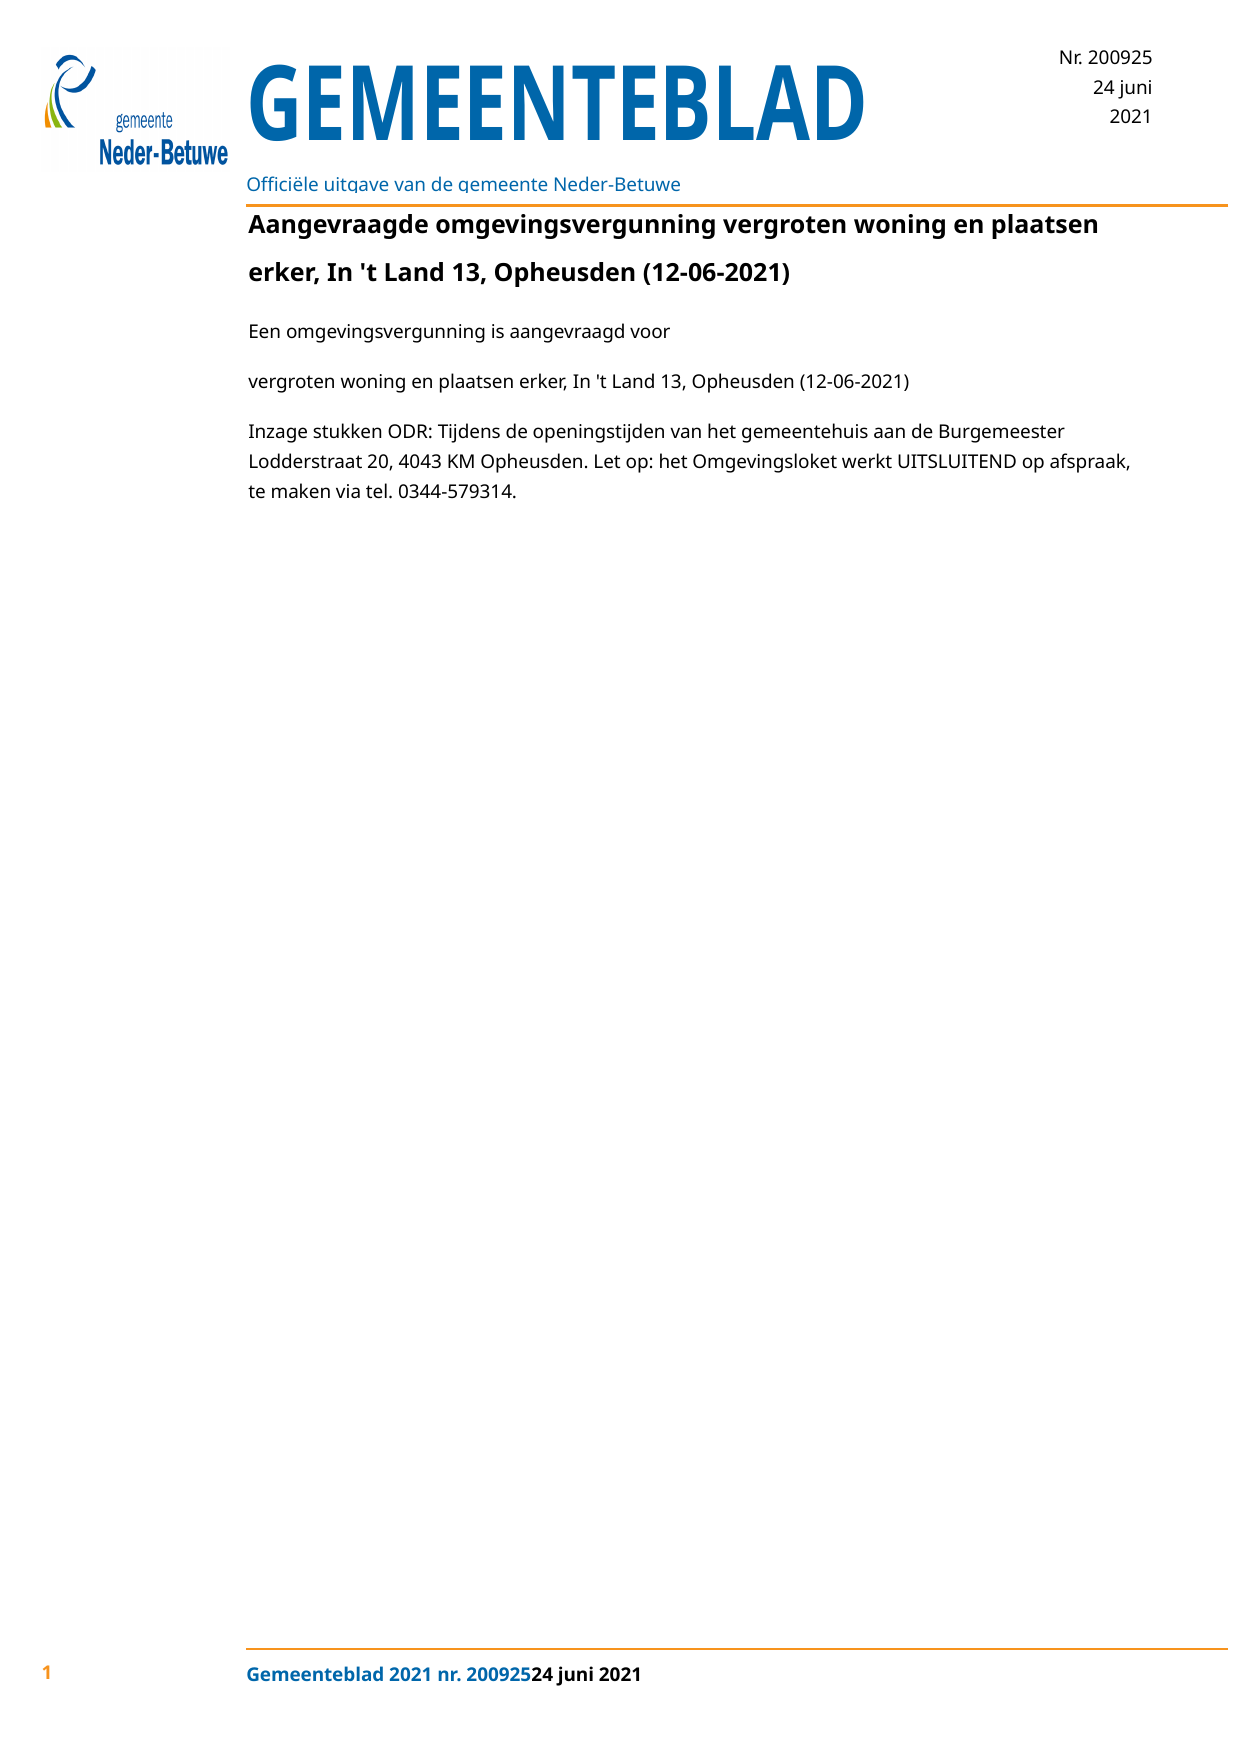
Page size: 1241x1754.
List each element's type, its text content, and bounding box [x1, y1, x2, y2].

text vergroten woning en plaatsen erker, In 't Land 13, Opheusden (12-06-2021) [248, 368, 1152, 394]
text Aangevraagde omgevingsvergunning vergroten woning en plaatsen erker, In 't Land 13, Opheusden (12-06-2021) [248, 207, 1152, 288]
text Een omgevingsvergunning is aangevraagd voor [248, 318, 1152, 344]
picture [41, 47, 231, 172]
text Inzage stukken ODR: Tijdens de openingstijden van het gemeentehuis aan de Burgemeester Lodderstraat 20, 4043 KM Opheusden. Let op: het Omgevingsloket werkt UITSLUITEND op afspraak, te maken via tel. 0344-579314. [248, 419, 1152, 504]
